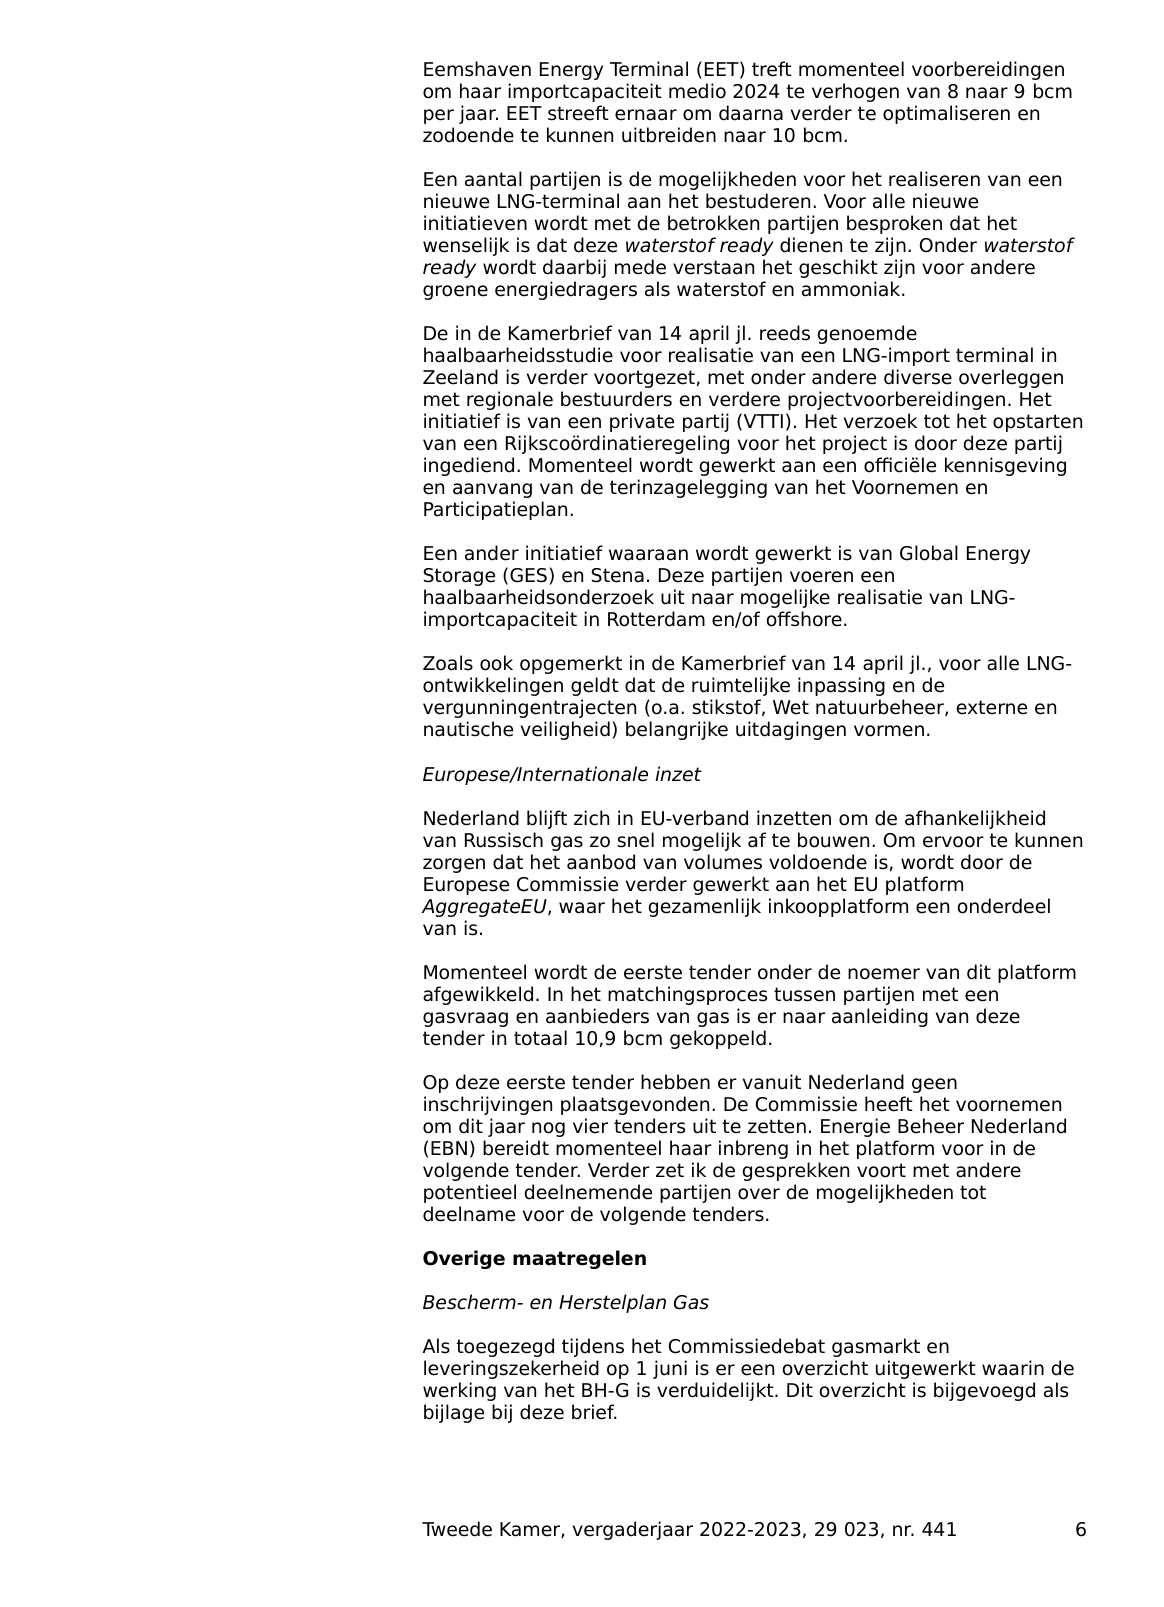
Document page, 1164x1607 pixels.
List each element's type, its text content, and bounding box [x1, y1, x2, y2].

text Zoals ook opgemerkt in de Kamerbrief van 14 april jl., voor alle LNG-ontwikkelingen geldt dat de ruimtelijke inpassing en de vergunningentrajecten (o.a. stikstof, Wet natuurbeheer, externe en nautische veiligheid) belangrijke uitdagingen vormen. [422, 653, 1087, 741]
subtitle Bescherm- en Herstelplan Gas [422, 1292, 1087, 1314]
text Een aantal partijen is de mogelijkheden voor het realiseren van een nieuwe LNG-terminal aan het bestuderen. Voor alle nieuwe initiatieven wordt met de betrokken partijen besproken dat het wenselijk is dat deze waterstof ready dienen te zijn. Onder waterstof ready wordt daarbij mede verstaan het geschikt zijn voor andere groene energiedragers als waterstof en ammoniak. [422, 169, 1087, 301]
text Een ander initiatief waaraan wordt gewerkt is van Global Energy Storage (GES) en Stena. Deze partijen voeren een haalbaarheidsonderzoek uit naar mogelijke realisatie van LNG-importcapaciteit in Rotterdam en/of offshore. [422, 543, 1087, 631]
text De in de Kamerbrief van 14 april jl. reeds genoemde haalbaarheidsstudie voor realisatie van een LNG-import terminal in Zeeland is verder voortgezet, met onder andere diverse overleggen met regionale bestuurders en verdere projectvoorbereidingen. Het initiatief is van een private partij (VTTI). Het verzoek tot het opstarten van een Rijkscoördinatieregeling voor het project is door deze partij ingediend. Momenteel wordt gewerkt aan een officiële kennisgeving en aanvang van de terinzagelegging van het Voornemen en Participatieplan. [422, 323, 1087, 521]
text Nederland blijft zich in EU-verband inzetten om de afhankelijkheid van Russisch gas zo snel mogelijk af te bouwen. Om ervoor te kunnen zorgen dat het aanbod van volumes voldoende is, wordt door de Europese Commissie verder gewerkt aan het EU platform AggregateEU, waar het gezamenlijk inkoopplatform een onderdeel van is. [422, 808, 1087, 939]
text Eemshaven Energy Terminal (EET) treft momenteel voorbereidingen om haar importcapaciteit medio 2024 te verhogen van 8 naar 9 bcm per jaar. EET streeft ernaar om daarna verder te optimaliseren en zodoende te kunnen uitbreiden naar 10 bcm. [422, 59, 1087, 147]
text Als toegezegd tijdens het Commissiedebat gasmarkt en leveringszekerheid op 1 juni is er een overzicht uitgewerkt waarin de werking van het BH-G is verduidelijkt. Dit overzicht is bijgevoegd als bijlage bij deze brief. [422, 1336, 1087, 1424]
subtitle Overige maatregelen [422, 1248, 1087, 1270]
text Op deze eerste tender hebben er vanuit Nederland geen inschrijvingen plaatsgevonden. De Commissie heeft het voornemen om dit jaar nog vier tenders uit te zetten. Energie Beheer Nederland (EBN) bereidt momenteel haar inbreng in het platform voor in de volgende tender. Verder zet ik de gesprekken voort met andere potentieel deelnemende partijen over de mogelijkheden tot deelname voor de volgende tenders. [422, 1072, 1087, 1226]
text Momenteel wordt de eerste tender onder de noemer van dit platform afgewikkeld. In het matchingsproces tussen partijen met een gasvraag en aanbieders van gas is er naar aanleiding van deze tender in totaal 10,9 bcm gekoppeld. [422, 962, 1087, 1049]
subtitle Europese/Internationale inzet [422, 763, 1087, 785]
